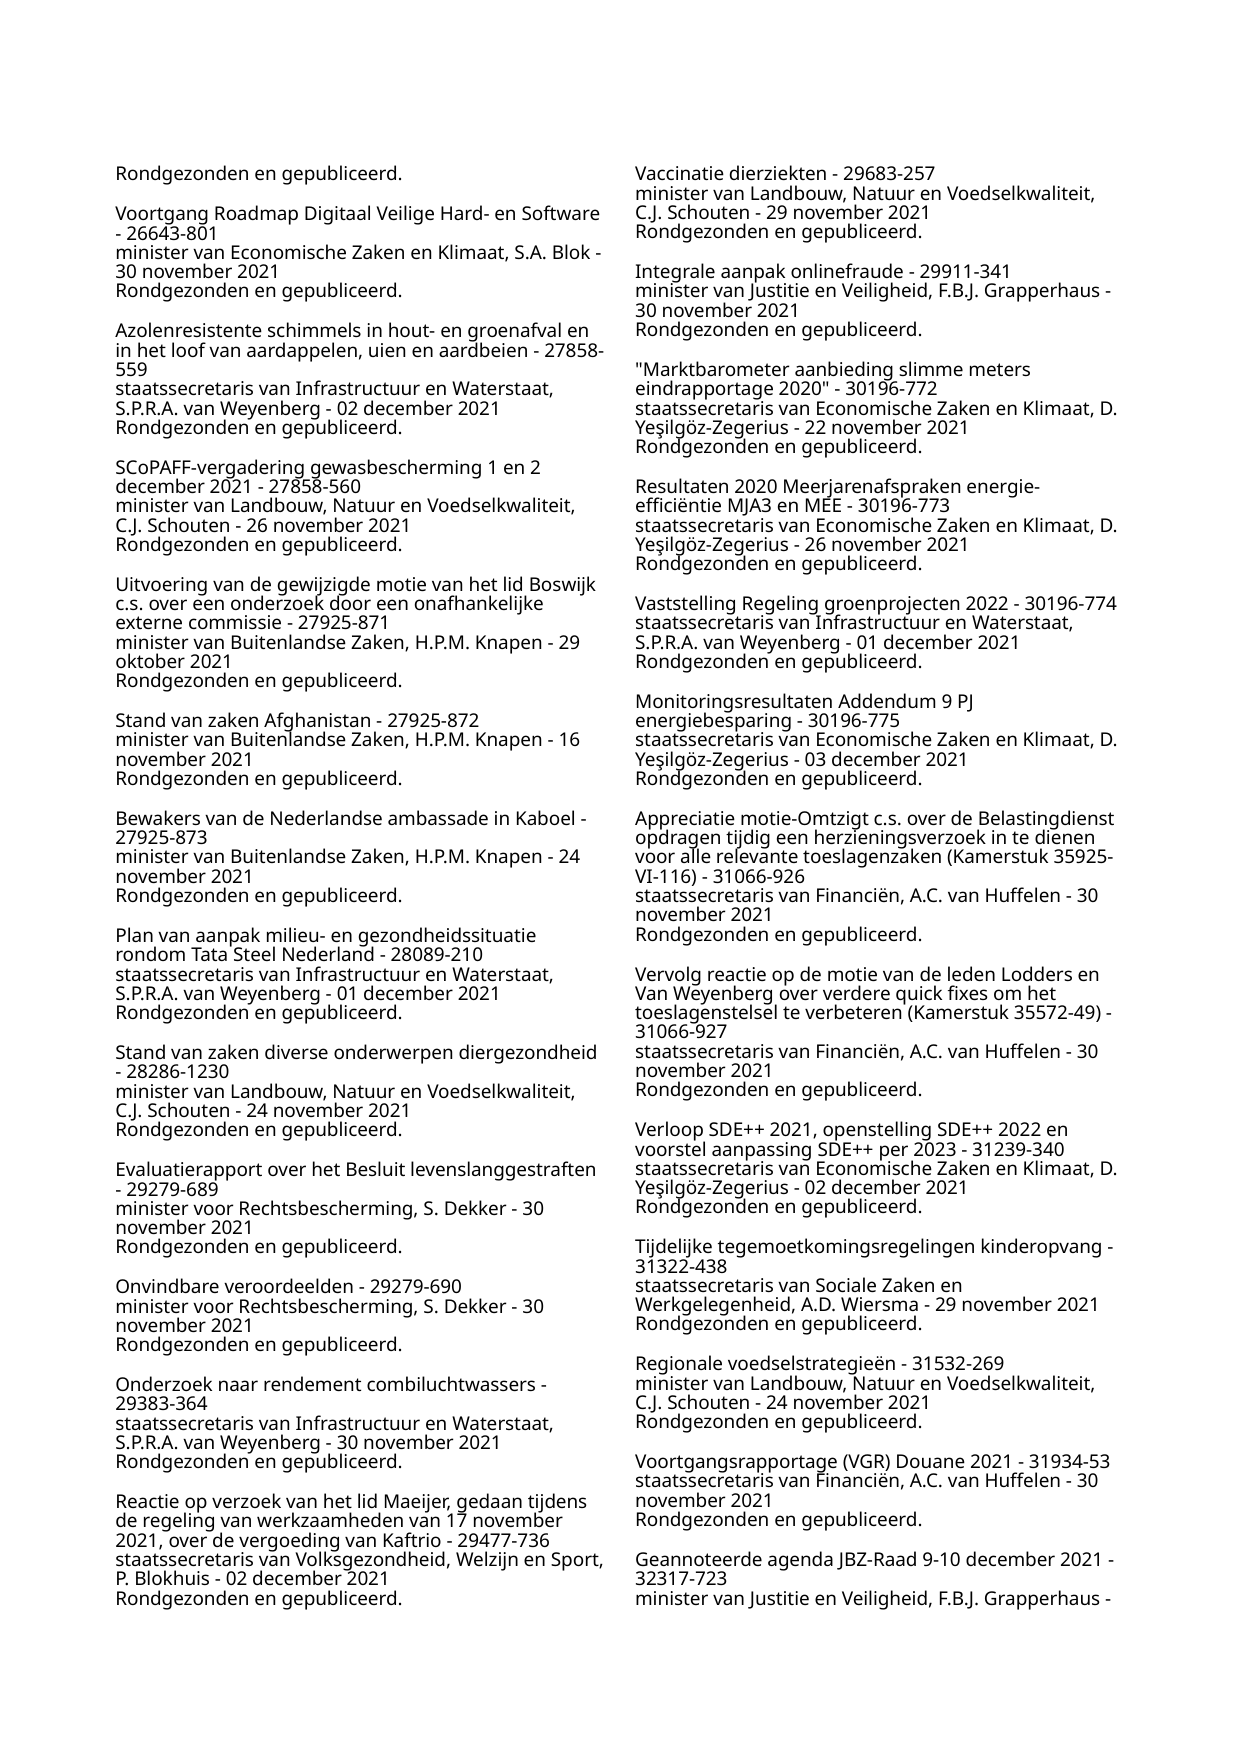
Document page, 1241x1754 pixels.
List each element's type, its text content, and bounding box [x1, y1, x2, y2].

text Rondgezonden en gepubliceerd. [115, 1004, 605, 1023]
text Vaststelling Regeling groenprojecten 2022 - 30196-774 [635, 595, 1125, 614]
text minister voor Rechtsbescherming, S. Dekker - 30 november 2021 [115, 1200, 605, 1238]
text Onvindbare veroordeelden - 29279-690 [115, 1278, 605, 1298]
text Rondgezonden en gepubliceerd. [115, 282, 605, 302]
text staatssecretaris van Economische Zaken en Klimaat, D. Yeşilgöz-Zegerius - 02 december 2021 [635, 1160, 1125, 1198]
text Rondgezonden en gepubliceerd. [635, 1081, 1125, 1101]
text minister van Landbouw, Natuur en Voedselkwaliteit, C.J. Schouten - 24 november 2021 [115, 1083, 605, 1121]
text Azolenresistente schimmels in hout- en groenafval en in het loof van aardappelen, uien en aardbeien - 27858-559 [115, 322, 605, 380]
text Geannoteerde agenda JBZ-Raad 9-10 december 2021 - 32317-723 [635, 1551, 1125, 1589]
text Rondgezonden en gepubliceerd. [635, 1198, 1125, 1218]
text staatssecretaris van Economische Zaken en Klimaat, D. Yeşilgöz-Zegerius - 03 december 2021 [635, 731, 1125, 770]
text Rondgezonden en gepubliceerd. [635, 321, 1125, 340]
text staatssecretaris van Financiën, A.C. van Huffelen - 30 november 2021 [635, 1472, 1125, 1511]
text Tijdelijke tegemoetkomingsregelingen kinderopvang - 31322-438 [635, 1238, 1125, 1277]
text minister van Buitenlandse Zaken, H.P.M. Knapen - 29 oktober 2021 [115, 634, 605, 672]
text Voortgang Roadmap Digitaal Veilige Hard- en Software - 26643-801 [115, 205, 605, 244]
text Rondgezonden en gepubliceerd. [635, 223, 1125, 242]
text minister van Landbouw, Natuur en Voedselkwaliteit, C.J. Schouten - 26 november 2021 [115, 497, 605, 536]
text Integrale aanpak onlinefraude - 29911-341 [635, 263, 1125, 282]
text Rondgezonden en gepubliceerd. [635, 1511, 1125, 1530]
text Evaluatierapport over het Besluit levenslanggestraften - 29279-689 [115, 1161, 605, 1200]
text Rondgezonden en gepubliceerd. [115, 672, 605, 691]
text Vaccinatie dierziekten - 29683-257 [635, 165, 1125, 184]
text minister van Justitie en Veiligheid, F.B.J. Grapperhaus [635, 1589, 1125, 1609]
text staatssecretaris van Infrastructuur en Waterstaat, S.P.R.A. van Weyenberg - 01 december 2021 [635, 614, 1125, 653]
text Rondgezonden en gepubliceerd. [115, 770, 605, 789]
text minister van Buitenlandse Zaken, H.P.M. Knapen - 24 november 2021 [115, 848, 605, 887]
text Resultaten 2020 Meerjarenafspraken energie-efficiëntie MJA3 en MEE - 30196-773 [635, 478, 1125, 517]
text staatssecretaris van Economische Zaken en Klimaat, D. Yeşilgöz-Zegerius - 22 november 2021 [635, 399, 1125, 438]
text staatssecretaris van Infrastructuur en Waterstaat, S.P.R.A. van Weyenberg - 30 november 2021 [115, 1415, 605, 1453]
text Regionale voedselstrategieën - 31532-269 [635, 1355, 1125, 1375]
text Rondgezonden en gepubliceerd. [115, 536, 605, 555]
text staatssecretaris van Infrastructuur en Waterstaat, S.P.R.A. van Weyenberg - 02 december 2021 [115, 380, 605, 419]
text staatssecretaris van Economische Zaken en Klimaat, D. Yeşilgöz-Zegerius - 26 november 2021 [635, 517, 1125, 555]
text Bewakers van de Nederlandse ambassade in Kaboel - 27925-873 [115, 810, 605, 848]
text Rondgezonden en gepubliceerd. [635, 1315, 1125, 1335]
text Rondgezonden en gepubliceerd. [115, 1453, 605, 1472]
text Stand van zaken Afghanistan - 27925-872 [115, 712, 605, 731]
text Rondgezonden en gepubliceerd. [635, 653, 1125, 672]
text Rondgezonden en gepubliceerd. [635, 770, 1125, 789]
text staatssecretaris van Sociale Zaken en Werkgelegenheid, A.D. Wiersma - 29 november 2021 [635, 1277, 1125, 1315]
text Rondgezonden en gepubliceerd. [635, 555, 1125, 574]
text Uitvoering van de gewijzigde motie van het lid Boswijk c.s. over een onderzoek door een onafhankelijke externe commissie - 27925-871 [115, 576, 605, 634]
text Rondgezonden en gepubliceerd. [635, 926, 1125, 945]
text Monitoringsresultaten Addendum 9 PJ energiebesparing - 30196-775 [635, 693, 1125, 731]
text minister van Landbouw, Natuur en Voedselkwaliteit, C.J. Schouten - 29 november 2021 [635, 184, 1125, 223]
text Reactie op verzoek van het lid Maeijer, gedaan tijdens de regeling van werkzaamheden van 17 november 2021, over de vergoeding van Kaftrio - 29477-736 [115, 1493, 605, 1551]
text minister voor Rechtsbescherming, S. Dekker - 30 november 2021 [115, 1298, 605, 1336]
text staatssecretaris van Financiën, A.C. van Huffelen - 30 november 2021 [635, 887, 1125, 926]
text SCoPAFF-vergadering gewasbescherming 1 en 2 december 2021 - 27858-560 [115, 459, 605, 497]
text "Marktbarometer aanbieding slimme meters eindrapportage 2020" - 30196-772 [635, 361, 1125, 399]
text Verloop SDE++ 2021, openstelling SDE++ 2022 en voorstel aanpassing SDE++ per 2023 - 31239-340 [635, 1121, 1125, 1160]
text staatssecretaris van Infrastructuur en Waterstaat, S.P.R.A. van Weyenberg - 01 december 2021 [115, 966, 605, 1004]
text staatssecretaris van Financiën, A.C. van Huffelen - 30 november 2021 [635, 1043, 1125, 1081]
text Rondgezonden en gepubliceerd. [115, 1238, 605, 1258]
text Rondgezonden en gepubliceerd. [115, 1121, 605, 1141]
text Rondgezonden en gepubliceerd. [115, 1336, 605, 1355]
text staatssecretaris van Volksgezondheid, Welzijn en Sport, P. Blokhuis - 02 december 2021 [115, 1551, 605, 1589]
text minister van Economische Zaken en Klimaat, S.A. Blok - 30 november 2021 [115, 244, 605, 282]
text Voortgangsrapportage (VGR) Douane 2021 - 31934-53 [635, 1453, 1125, 1472]
text minister van Landbouw, Natuur en Voedselkwaliteit, C.J. Schouten - 24 november 2021 [635, 1375, 1125, 1413]
text Vervolg reactie op de motie van de leden Lodders en Van Weyenberg over verdere quick fixes om het toeslagenstelsel te verbeteren (Kamerstuk 35572-49) - 31066-927 [635, 966, 1125, 1043]
text minister van Buitenlandse Zaken, H.P.M. Knapen - 16 november 2021 [115, 731, 605, 770]
text Rondgezonden en gepubliceerd. [115, 165, 605, 184]
text Rondgezonden en gepubliceerd. [635, 438, 1125, 457]
text Rondgezonden en gepubliceerd. [115, 887, 605, 906]
text Rondgezonden en gepubliceerd. [115, 1589, 605, 1609]
text Rondgezonden en gepubliceerd. [635, 1413, 1125, 1432]
text Rondgezonden en gepubliceerd. [115, 419, 605, 438]
text Stand van zaken diverse onderwerpen diergezondheid - 28286-1230 [115, 1044, 605, 1083]
text Onderzoek naar rendement combiluchtwassers - 29383-364 [115, 1376, 605, 1415]
text Plan van aanpak milieu- en gezondheidssituatie rondom Tata Steel Nederland - 28089-210 [115, 927, 605, 966]
text minister van Justitie en Veiligheid, F.B.J. Grapperhaus - 30 november 2021 [635, 282, 1125, 321]
text Appreciatie motie-Omtzigt c.s. over de Belastingdienst opdragen tijdig een herzieningsverzoek in te dienen voor alle relevante toeslagenzaken (Kamerstuk 35925-VI-116) - 31066-926 [635, 810, 1125, 887]
